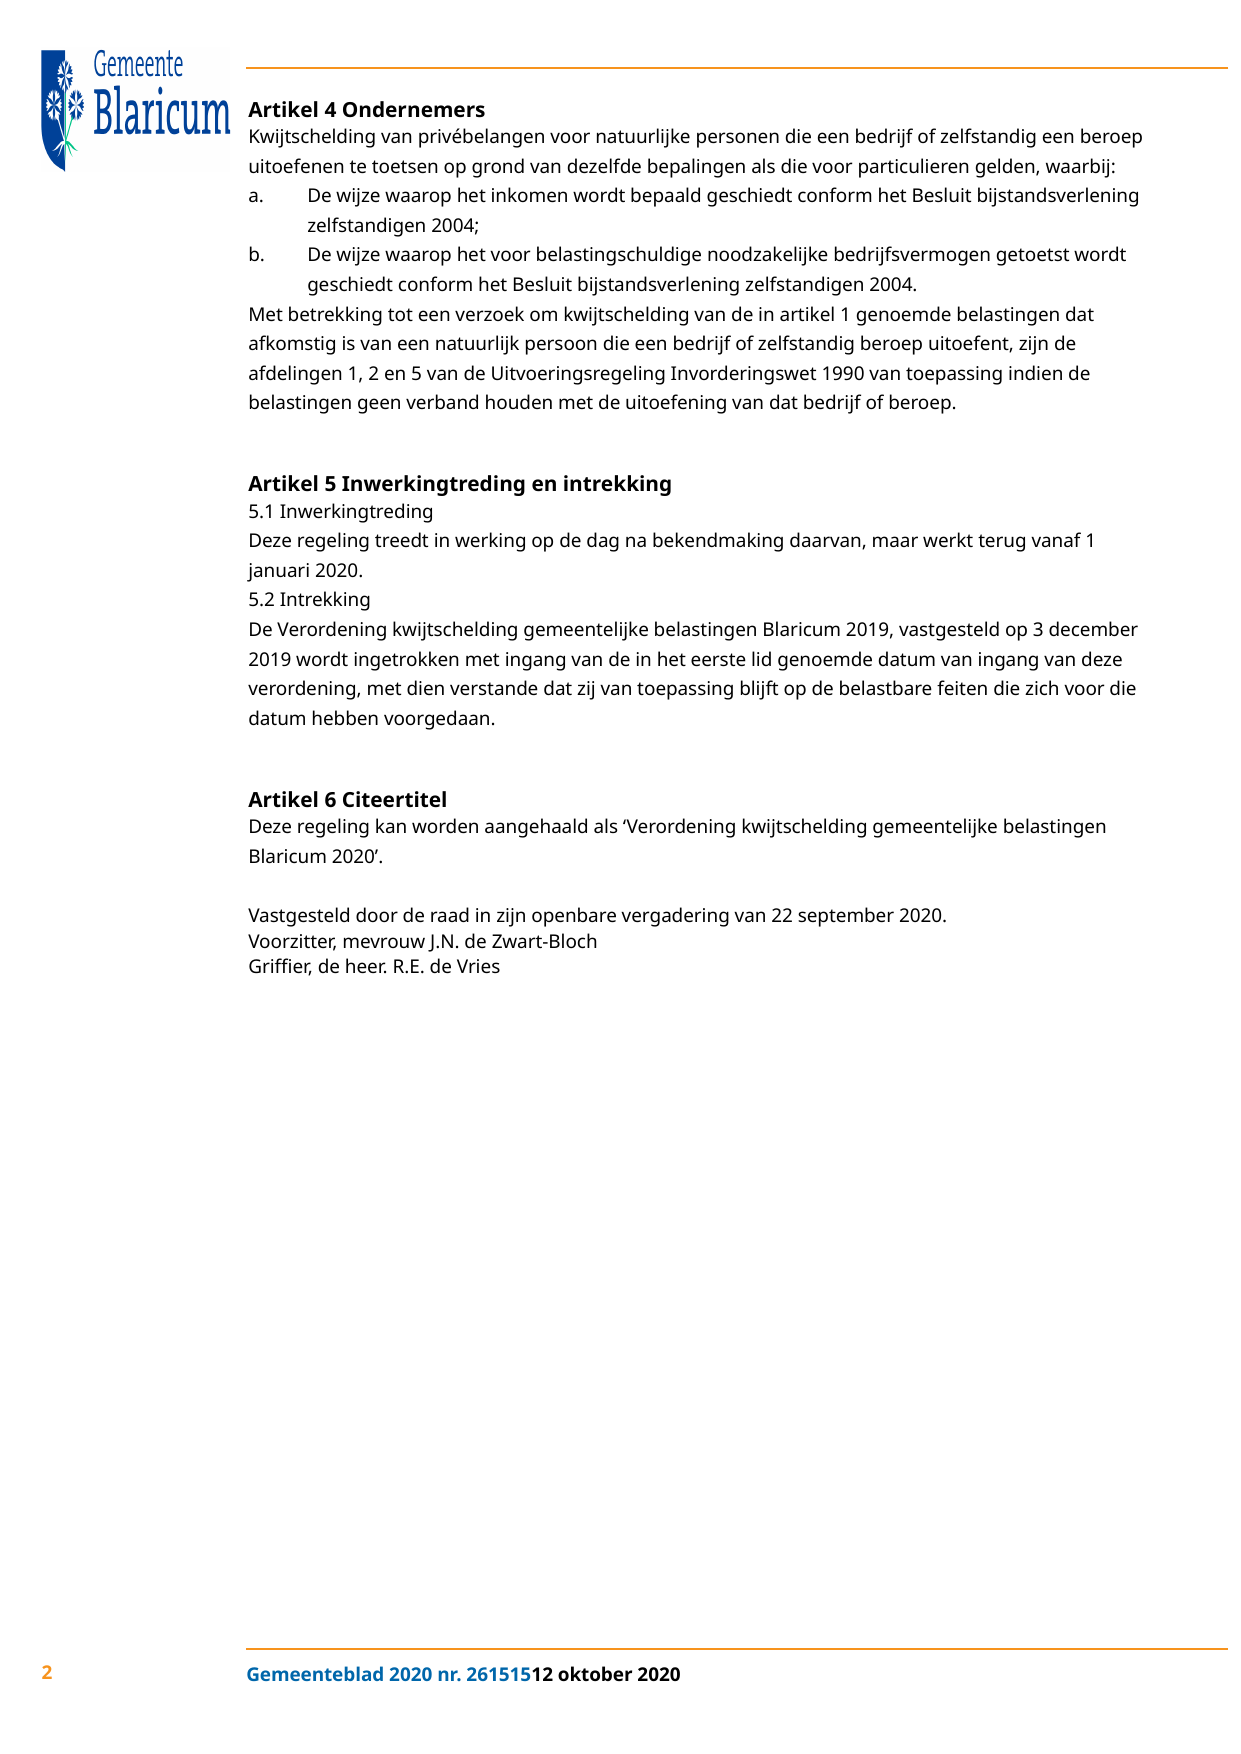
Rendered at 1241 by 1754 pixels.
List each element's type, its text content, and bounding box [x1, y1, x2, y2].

list De wijze waarop het voor belastingschuldige noodzakelijke bedrijfsvermogen getoetst wordt geschiedt conform het Besluit bijstandsverlening zelfstandigen 2004. [248, 242, 1152, 297]
text Artikel 6 Citeertitel [248, 785, 1152, 813]
text Artikel 5 Inwerkingtreding en intrekking [248, 469, 1152, 498]
text De Verordening kwijtschelding gemeentelijke belastingen Blaricum 2019, vastgesteld op 3 december 2019 wordt ingetrokken met ingang van de in het eerste lid genoemde datum van ingang van deze verordening, met dien verstande dat zij van toepassing blijft op de belastbare feiten die zich voor die datum hebben voorgedaan. [248, 616, 1152, 731]
text Deze regeling kan worden aangehaald als ‘Verordening kwijtschelding gemeentelijke belastingen Blaricum 2020’. [248, 813, 1152, 869]
text Vastgesteld door de raad in zijn openbare vergadering van 22 september 2020. [248, 902, 1152, 928]
text Artikel 4 Ondernemers [248, 95, 1152, 123]
list De wijze waarop het inkomen wordt bepaald geschiedt conform het Besluit bijstandsverlening zelfstandigen 2004; [248, 182, 1152, 238]
text Deze regeling treedt in werking op de dag na bekendmaking daarvan, maar werkt terug vanaf 1 januari 2020. [248, 527, 1152, 583]
text Met betrekking tot een verzoek om kwijtschelding van de in artikel 1 genoemde belastingen dat afkomstig is van een natuurlijk persoon die een bedrijf of zelfstandig beroep uitoefent, zijn de afdelingen 1, 2 en 5 van de Uitvoeringsregeling Invorderingswet 1990 van toepassing indien de belastingen geen verband houden met de uitoefening van dat bedrijf of beroep. [248, 301, 1152, 415]
picture [41, 47, 231, 172]
text Griffier, de heer. R.E. de Vries [248, 954, 1152, 979]
text 5.2 Intrekking [248, 587, 1152, 612]
text Voorzitter, mevrouw J.N. de Zwart-Bloch [248, 928, 1152, 954]
text Kwijtschelding van privébelangen voor natuurlijke personen die een bedrijf of zelfstandig een beroep uitoefenen te toetsen op grond van dezelfde bepalingen als die voor particulieren gelden, waarbij: [248, 123, 1152, 178]
text 5.1 Inwerkingtreding [248, 498, 1152, 524]
